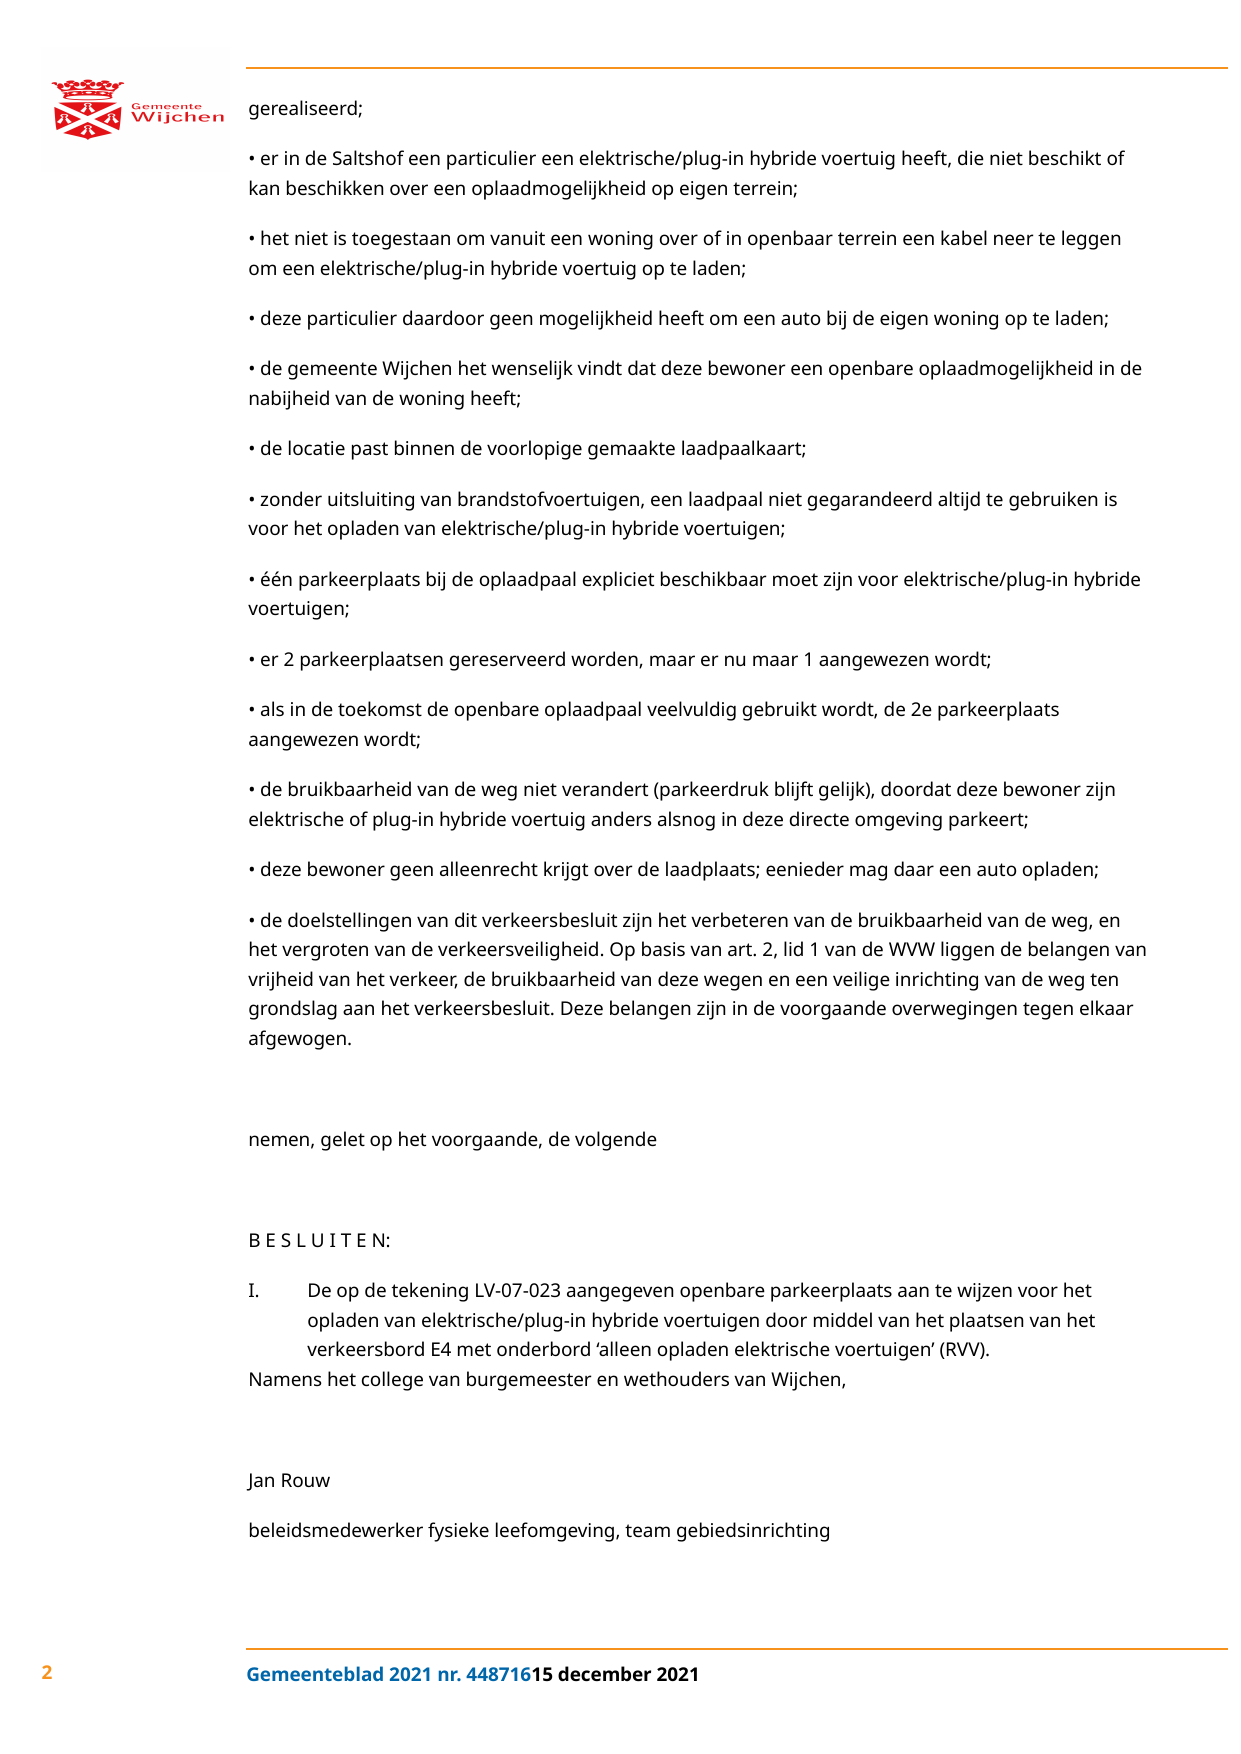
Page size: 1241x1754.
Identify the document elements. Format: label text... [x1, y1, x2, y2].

text • deze bewoner geen alleenrecht krijgt over de laadplaats; eenieder mag daar een auto opladen; [248, 856, 1152, 882]
text B E S L U I T E N: [248, 1227, 1152, 1253]
list De op de tekening LV-07-023 aangegeven openbare parkeerplaats aan te wijzen voor het opladen van elektrische/plug-in hybride voertuigen door middel van het plaatsen van het verkeersbord E4 met onderbord ‘alleen opladen elektrische voertuigen’ (RVV). [248, 1277, 1152, 1362]
text • het niet is toegestaan om vanuit een woning over of in openbaar terrein een kabel neer te leggen om een elektrische/plug-in hybride voertuig op te laden; [248, 225, 1152, 281]
text • deze particulier daardoor geen mogelijkheid heeft om een auto bij de eigen woning op te laden; [248, 305, 1152, 331]
text • de bruikbaarheid van de weg niet verandert (parkeerdruk blijft gelijk), doordat deze bewoner zijn elektrische of plug-in hybride voertuig anders alsnog in deze directe omgeving parkeert; [248, 776, 1152, 832]
text • als in de toekomst de openbare oplaadpaal veelvuldig gebruikt wordt, de 2e parkeerplaats aangewezen wordt; [248, 696, 1152, 752]
text • één parkeerplaats bij de oplaadpaal expliciet beschikbaar moet zijn voor elektrische/plug-in hybride voertuigen; [248, 566, 1152, 621]
text Namens het college van burgemeester en wethouders van Wijchen, [248, 1366, 1152, 1392]
text • zonder uitsluiting van brandstofvoertuigen, een laadpaal niet gegarandeerd altijd te gebruiken is voor het opladen van elektrische/plug-in hybride voertuigen; [248, 486, 1152, 541]
text • er in de Saltshof een particulier een elektrische/plug-in hybride voertuig heeft, die niet beschikt of kan beschikken over een oplaadmogelijkheid op eigen terrein; [248, 145, 1152, 201]
text beleidsmedewerker fysieke leefomgeving, team gebiedsinrichting [248, 1517, 1152, 1543]
text • de doelstellingen van dit verkeersbesluit zijn het verbeteren van de bruikbaarheid van de weg, en het vergroten van de verkeersveiligheid. Op basis van art. 2, lid 1 van de WVW liggen de belangen van vrijheid van het verkeer, de bruikbaarheid van deze wegen en een veilige inrichting van de weg ten grondslag aan het verkeersbesluit. Deze belangen zijn in de voorgaande overwegingen tegen elkaar afgewogen. [248, 907, 1152, 1051]
text • de locatie past binnen de voorlopige gemaakte laadpaalkaart; [248, 436, 1152, 461]
picture [41, 47, 231, 172]
text Jan Rouw [248, 1467, 1152, 1493]
text • er 2 parkeerplaatsen gereserveerd worden, maar er nu maar 1 aangewezen wordt; [248, 646, 1152, 672]
text • de gemeente Wijchen het wenselijk vindt dat deze bewoner een openbare oplaadmogelijkheid in de nabijheid van de woning heeft; [248, 356, 1152, 411]
text nemen, gelet op het voorgaande, de volgende [248, 1126, 1152, 1152]
text gerealiseerd; [248, 95, 1152, 121]
